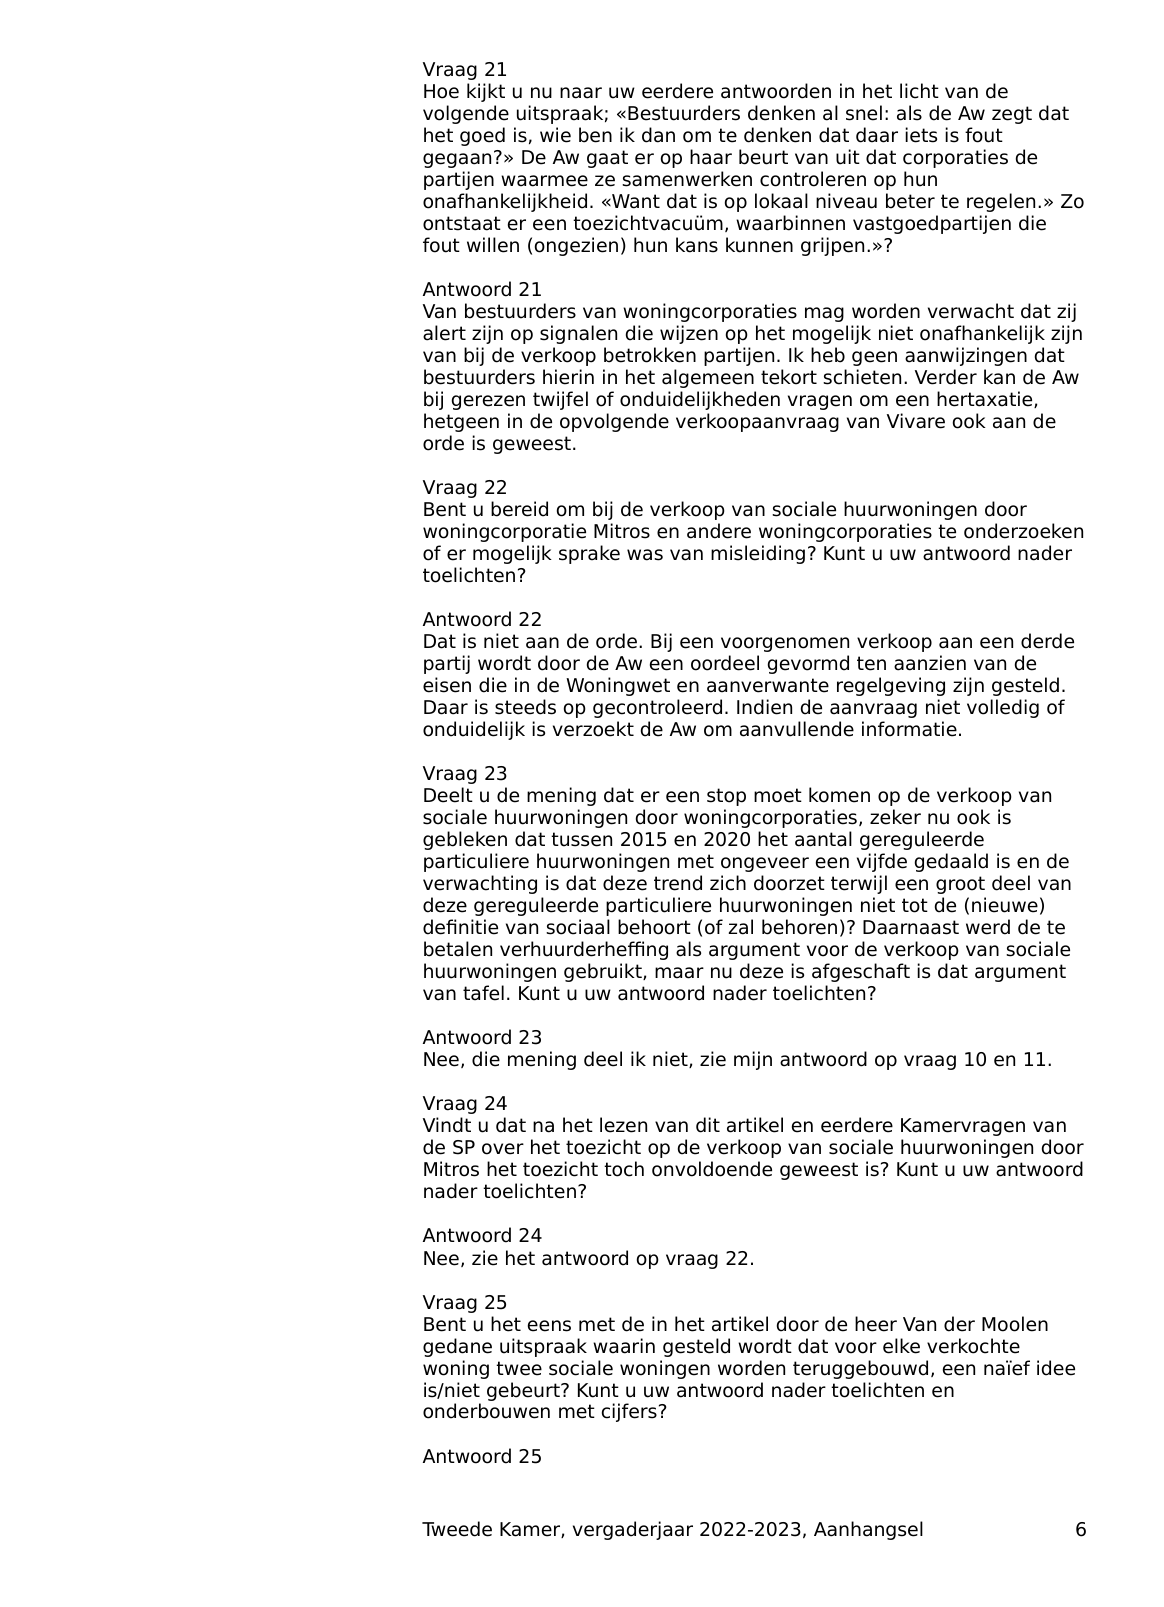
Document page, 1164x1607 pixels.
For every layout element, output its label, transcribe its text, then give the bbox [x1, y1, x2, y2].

text Nee, zie het antwoord op vraag 22. [422, 1247, 1087, 1269]
text Antwoord 22 [422, 609, 1087, 631]
text Vraag 23 [422, 763, 1087, 785]
text Deelt u de mening dat er een stop moet komen op de verkoop van sociale huurwoningen door woningcorporaties, zeker nu ook is gebleken dat tussen 2015 en 2020 het aantal gereguleerde particuliere huurwoningen met ongeveer een vijfde gedaald is en de verwachting is dat deze trend zich doorzet terwijl een groot deel van deze gereguleerde particuliere huurwoningen niet tot de (nieuwe) definitie van sociaal behoort (of zal behoren)? Daarnaast werd de te betalen verhuurderheffing als argument voor de verkoop van sociale huurwoningen gebruikt, maar nu deze is afgeschaft is dat argument van tafel. Kunt u uw antwoord nader toelichten? [422, 785, 1087, 1005]
text Van bestuurders van woningcorporaties mag worden verwacht dat zij alert zijn op signalen die wijzen op het mogelijk niet onafhankelijk zijn van bij de verkoop betrokken partijen. Ik heb geen aanwijzingen dat bestuurders hierin in het algemeen tekort schieten. Verder kan de Aw bij gerezen twijfel of onduidelijkheden vragen om een hertaxatie, hetgeen in de opvolgende verkoopaanvraag van Vivare ook aan de orde is geweest. [422, 301, 1087, 455]
text Nee, die mening deel ik niet, zie mijn antwoord op vraag 10 en 11. [422, 1049, 1087, 1071]
text Antwoord 23 [422, 1027, 1087, 1049]
text Vindt u dat na het lezen van dit artikel en eerdere Kamervragen van de SP over het toezicht op de verkoop van sociale huurwoningen door Mitros het toezicht toch onvoldoende geweest is? Kunt u uw antwoord nader toelichten? [422, 1115, 1087, 1203]
text Vraag 25 [422, 1292, 1087, 1313]
text Bent u het eens met de in het artikel door de heer Van der Moolen gedane uitspraak waarin gesteld wordt dat voor elke verkochte woning twee sociale woningen worden teruggebouwd, een naïef idee is/niet gebeurt? Kunt u uw antwoord nader toelichten en onderbouwen met cijfers? [422, 1313, 1087, 1423]
text Hoe kijkt u nu naar uw eerdere antwoorden in het licht van de volgende uitspraak; «Bestuurders denken al snel: als de Aw zegt dat het goed is, wie ben ik dan om te denken dat daar iets is fout gegaan?» De Aw gaat er op haar beurt van uit dat corporaties de partijen waarmee ze samenwerken controleren op hun onafhankelijkheid. «Want dat is op lokaal niveau beter te regelen.» Zo ontstaat er een toezichtvacuüm, waarbinnen vastgoedpartijen die fout willen (ongezien) hun kans kunnen grijpen.»? [422, 81, 1087, 257]
text Antwoord 24 [422, 1225, 1087, 1247]
text Vraag 22 [422, 477, 1087, 499]
text Vraag 24 [422, 1093, 1087, 1115]
text Bent u bereid om bij de verkoop van sociale huurwoningen door woningcorporatie Mitros en andere woningcorporaties te onderzoeken of er mogelijk sprake was van misleiding? Kunt u uw antwoord nader toelichten? [422, 499, 1087, 587]
text Antwoord 21 [422, 279, 1087, 301]
text Vraag 21 [422, 59, 1087, 81]
text Antwoord 25 [422, 1446, 1087, 1468]
text Dat is niet aan de orde. Bij een voorgenomen verkoop aan een derde partij wordt door de Aw een oordeel gevormd ten aanzien van de eisen die in de Woningwet en aanverwante regelgeving zijn gesteld. Daar is steeds op gecontroleerd. Indien de aanvraag niet volledig of onduidelijk is verzoekt de Aw om aanvullende informatie. [422, 631, 1087, 741]
